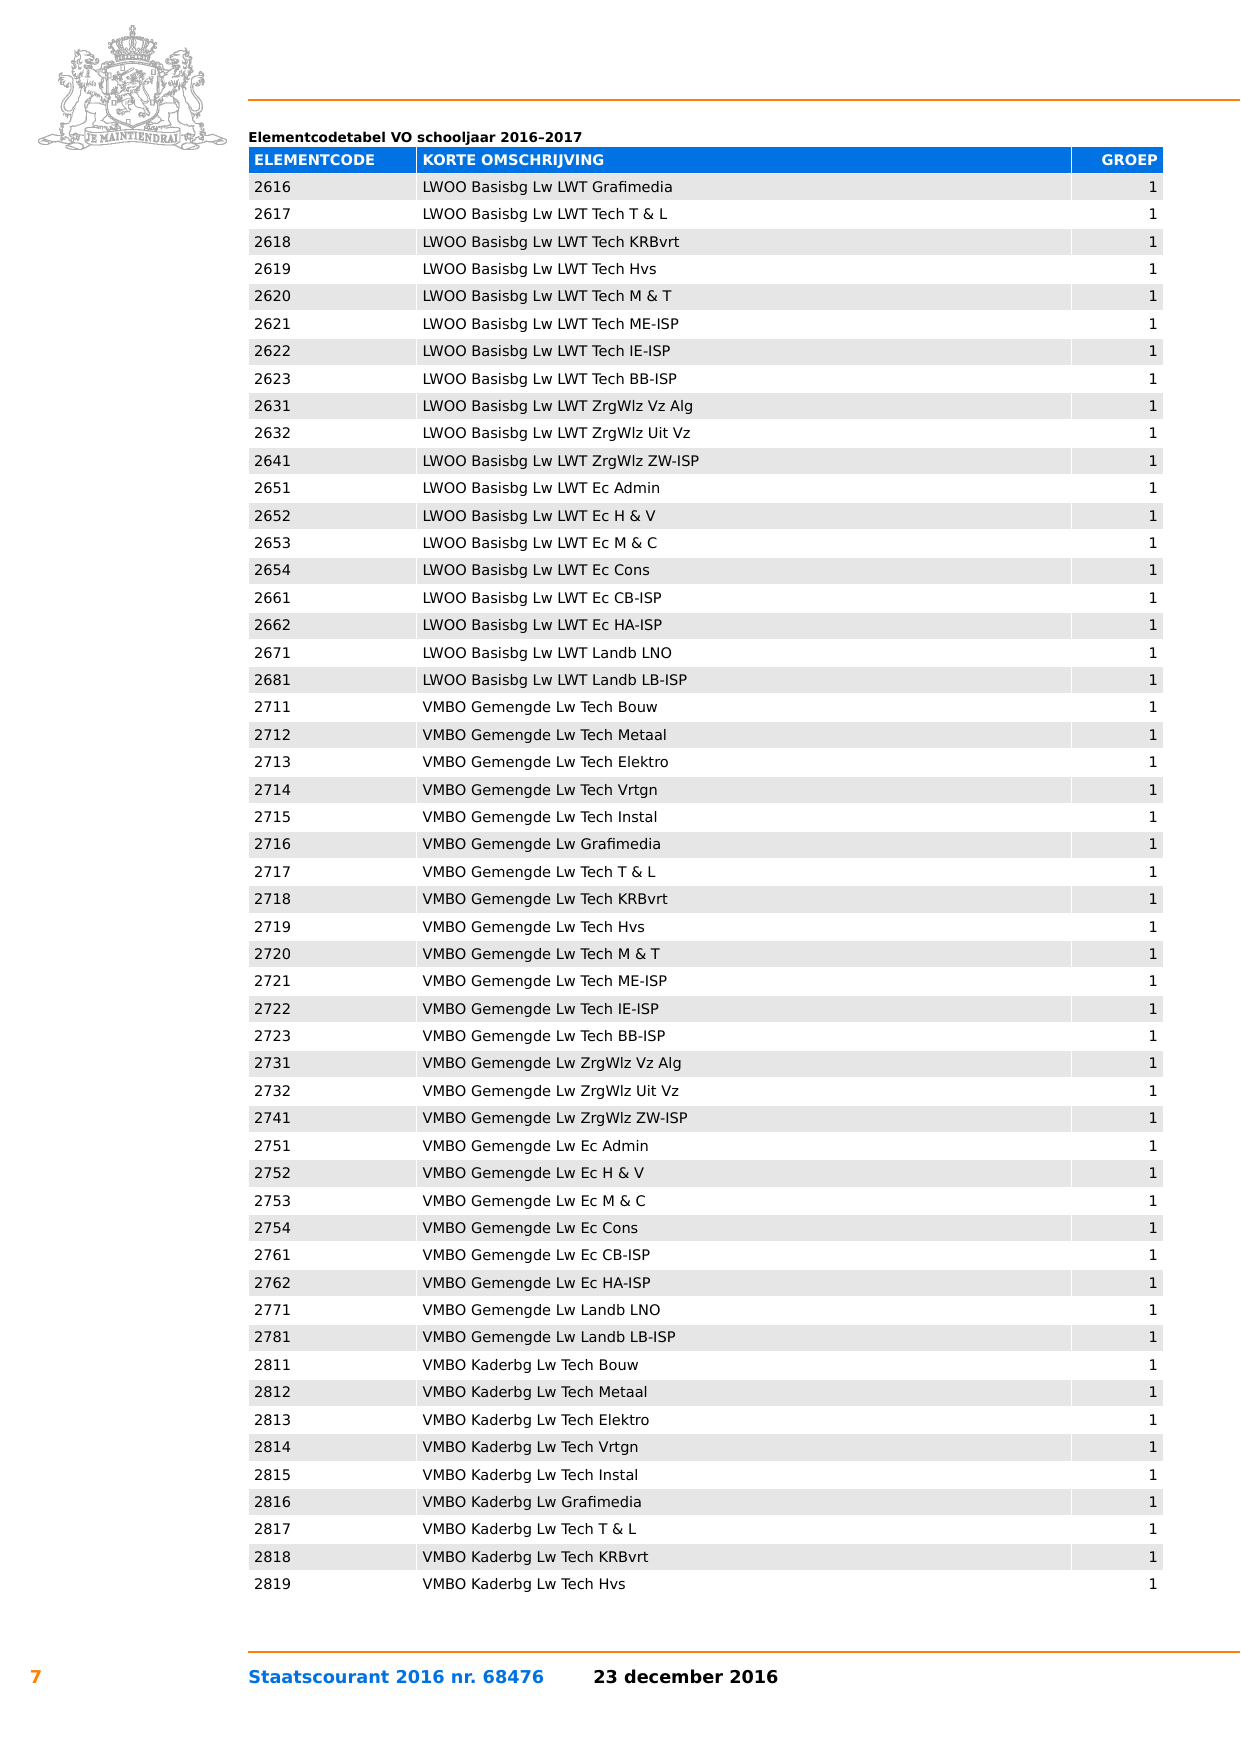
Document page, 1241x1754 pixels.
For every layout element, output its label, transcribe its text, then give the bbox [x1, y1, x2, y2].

table_cell 2641 [249, 448, 416, 474]
table_cell VMBO Gemengde Lw Landb LB-ISP [417, 1325, 1071, 1351]
table_cell VMBO Gemengde Lw ZrgWlz Vz Alg [417, 1051, 1071, 1077]
table_cell 1 [1072, 558, 1163, 584]
table_cell 2716 [249, 832, 416, 858]
table_cell ELEMENTCODE [249, 147, 416, 173]
table_cell VMBO Gemengde Lw Ec Admin [417, 1133, 1071, 1159]
table_cell 1 [1072, 886, 1163, 913]
table_cell 1 [1072, 1407, 1163, 1433]
table_cell 2813 [249, 1407, 416, 1433]
table_cell VMBO Gemengde Lw Ec H & V [417, 1160, 1071, 1187]
table_cell 1 [1072, 1106, 1163, 1132]
table_cell 1 [1072, 1352, 1163, 1378]
table_cell VMBO Kaderbg Lw Tech Elektro [417, 1407, 1071, 1433]
table_cell 1 [1072, 229, 1163, 255]
table_cell 1 [1072, 174, 1163, 200]
table_cell 2623 [249, 366, 416, 392]
table_cell VMBO Kaderbg Lw Tech Metaal [417, 1380, 1071, 1406]
table_cell VMBO Gemengde Lw Tech KRBvrt [417, 886, 1071, 913]
table_cell VMBO Gemengde Lw Tech IE-ISP [417, 996, 1071, 1022]
table_cell 2811 [249, 1352, 416, 1378]
table_cell 2652 [249, 503, 416, 529]
table_cell 1 [1072, 667, 1163, 693]
table_cell 1 [1072, 256, 1163, 283]
table_cell 1 [1072, 393, 1163, 419]
table_cell 2671 [249, 640, 416, 666]
table_cell LWOO Basisbg Lw LWT Tech BB-ISP [417, 366, 1071, 392]
table_cell 2715 [249, 804, 416, 831]
table_cell VMBO Gemengde Lw Grafimedia [417, 832, 1071, 858]
table_cell 2713 [249, 749, 416, 776]
table_cell 1 [1072, 1544, 1163, 1570]
table_cell 2661 [249, 585, 416, 611]
table_cell 2721 [249, 969, 416, 995]
table_cell LWOO Basisbg Lw LWT Landb LB-ISP [417, 667, 1071, 693]
table_cell VMBO Gemengde Lw Tech Hvs [417, 914, 1071, 940]
table_cell VMBO Gemengde Lw Tech Elektro [417, 749, 1071, 776]
table_cell 2722 [249, 996, 416, 1022]
table_cell 1 [1072, 1297, 1163, 1324]
table_cell VMBO Gemengde Lw Landb LNO [417, 1297, 1071, 1324]
table_cell 1 [1072, 366, 1163, 392]
table_cell VMBO Gemengde Lw ZrgWlz ZW-ISP [417, 1106, 1071, 1132]
table_cell 2761 [249, 1243, 416, 1269]
table_cell 1 [1072, 311, 1163, 337]
table_cell 1 [1072, 1270, 1163, 1296]
table_cell 2812 [249, 1380, 416, 1406]
table_cell 1 [1072, 1160, 1163, 1187]
table_cell 1 [1072, 1215, 1163, 1241]
table_cell VMBO Gemengde Lw Ec M & C [417, 1188, 1071, 1214]
table_cell 1 [1072, 1462, 1163, 1488]
table_cell VMBO Gemengde Lw Tech T & L [417, 859, 1071, 885]
table_cell 1 [1072, 1489, 1163, 1515]
table_cell 2714 [249, 777, 416, 803]
table_cell 1 [1072, 832, 1163, 858]
table_cell 1 [1072, 1571, 1163, 1598]
table_cell 2751 [249, 1133, 416, 1159]
table_cell 1 [1072, 969, 1163, 995]
table_cell LWOO Basisbg Lw LWT Ec Cons [417, 558, 1071, 584]
table_cell 1 [1072, 585, 1163, 611]
table_cell LWOO Basisbg Lw LWT Ec CB-ISP [417, 585, 1071, 611]
table_cell 1 [1072, 448, 1163, 474]
table_cell 1 [1072, 722, 1163, 748]
table_cell 2617 [249, 201, 416, 228]
table_cell 2719 [249, 914, 416, 940]
table_cell 2814 [249, 1434, 416, 1461]
table_cell 2718 [249, 886, 416, 913]
table_cell 2662 [249, 613, 416, 639]
table_cell 2720 [249, 941, 416, 967]
table_cell VMBO Gemengde Lw Tech Vrtgn [417, 777, 1071, 803]
table_cell 1 [1072, 1243, 1163, 1269]
table_cell 2618 [249, 229, 416, 255]
table_cell VMBO Kaderbg Lw Grafimedia [417, 1489, 1071, 1515]
table_cell LWOO Basisbg Lw LWT Ec M & C [417, 530, 1071, 557]
table_cell 1 [1072, 201, 1163, 228]
table_header Elementcodetabel VO schooljaar 2016–2017 [248, 130, 1163, 146]
table_cell LWOO Basisbg Lw LWT Tech ME-ISP [417, 311, 1071, 337]
table_cell 1 [1072, 996, 1163, 1022]
table_cell 1 [1072, 1023, 1163, 1050]
table_cell LWOO Basisbg Lw LWT ZrgWlz ZW-ISP [417, 448, 1071, 474]
table_cell 2781 [249, 1325, 416, 1351]
table_cell 1 [1072, 914, 1163, 940]
table_cell 2819 [249, 1571, 416, 1598]
table_cell VMBO Kaderbg Lw Tech KRBvrt [417, 1544, 1071, 1570]
table_cell 2631 [249, 393, 416, 419]
table_cell VMBO Gemengde Lw Tech ME-ISP [417, 969, 1071, 995]
table_cell LWOO Basisbg Lw LWT Tech Hvs [417, 256, 1071, 283]
table_cell LWOO Basisbg Lw LWT Tech KRBvrt [417, 229, 1071, 255]
table_cell LWOO Basisbg Lw LWT Ec Admin [417, 475, 1071, 502]
table_cell VMBO Gemengde Lw Tech Instal [417, 804, 1071, 831]
table_cell 1 [1072, 1078, 1163, 1104]
table_cell 1 [1072, 1188, 1163, 1214]
table_cell 1 [1072, 530, 1163, 557]
table_cell 1 [1072, 284, 1163, 310]
table_cell 1 [1072, 1133, 1163, 1159]
table_cell 2754 [249, 1215, 416, 1241]
table_cell 1 [1072, 941, 1163, 967]
table_cell 2653 [249, 530, 416, 557]
table_cell 1 [1072, 695, 1163, 721]
table_cell 2651 [249, 475, 416, 502]
table_cell 2752 [249, 1160, 416, 1187]
table_cell 1 [1072, 1380, 1163, 1406]
table_cell 2816 [249, 1489, 416, 1515]
table_cell 1 [1072, 475, 1163, 502]
table_cell 1 [1072, 1325, 1163, 1351]
table_cell 2723 [249, 1023, 416, 1050]
table_cell LWOO Basisbg Lw LWT Landb LNO [417, 640, 1071, 666]
table_cell VMBO Gemengde Lw Ec HA-ISP [417, 1270, 1071, 1296]
table_cell VMBO Kaderbg Lw Tech Hvs [417, 1571, 1071, 1598]
table_cell LWOO Basisbg Lw LWT Tech M & T [417, 284, 1071, 310]
table_cell VMBO Gemengde Lw Tech BB-ISP [417, 1023, 1071, 1050]
table_cell 2711 [249, 695, 416, 721]
table_cell VMBO Gemengde Lw Ec CB-ISP [417, 1243, 1071, 1269]
table_cell 1 [1072, 749, 1163, 776]
table_cell 2619 [249, 256, 416, 283]
table_cell 2762 [249, 1270, 416, 1296]
table_cell 2771 [249, 1297, 416, 1324]
picture [38, 25, 227, 150]
table_cell GROEP [1072, 147, 1163, 173]
table_cell 1 [1072, 1051, 1163, 1077]
table_cell VMBO Kaderbg Lw Tech T & L [417, 1516, 1071, 1543]
table_cell 2818 [249, 1544, 416, 1570]
table_cell 2622 [249, 339, 416, 365]
table_cell VMBO Gemengde Lw Ec Cons [417, 1215, 1071, 1241]
table_cell LWOO Basisbg Lw LWT ZrgWlz Uit Vz [417, 421, 1071, 447]
table_cell 2616 [249, 174, 416, 200]
table_cell 1 [1072, 1434, 1163, 1461]
table_cell 1 [1072, 503, 1163, 529]
table_cell VMBO Gemengde Lw Tech Metaal [417, 722, 1071, 748]
table_cell 2632 [249, 421, 416, 447]
table_cell VMBO Gemengde Lw Tech Bouw [417, 695, 1071, 721]
table_cell LWOO Basisbg Lw LWT Ec H & V [417, 503, 1071, 529]
table_cell VMBO Gemengde Lw ZrgWlz Uit Vz [417, 1078, 1071, 1104]
table_cell 2732 [249, 1078, 416, 1104]
table_cell 2621 [249, 311, 416, 337]
table_cell 2815 [249, 1462, 416, 1488]
table_cell 2731 [249, 1051, 416, 1077]
table_cell 2817 [249, 1516, 416, 1543]
table_cell 2712 [249, 722, 416, 748]
table_cell 2741 [249, 1106, 416, 1132]
table_cell 1 [1072, 640, 1163, 666]
table_cell LWOO Basisbg Lw LWT Tech IE-ISP [417, 339, 1071, 365]
table_cell LWOO Basisbg Lw LWT Grafimedia [417, 174, 1071, 200]
table_cell KORTE OMSCHRIJVING [417, 147, 1071, 173]
table_cell 1 [1072, 1516, 1163, 1543]
table_cell 2620 [249, 284, 416, 310]
table_cell 1 [1072, 859, 1163, 885]
table_cell 2753 [249, 1188, 416, 1214]
table_cell 2654 [249, 558, 416, 584]
table_cell 2681 [249, 667, 416, 693]
table_cell 1 [1072, 804, 1163, 831]
table_cell LWOO Basisbg Lw LWT Ec HA-ISP [417, 613, 1071, 639]
table_cell VMBO Kaderbg Lw Tech Vrtgn [417, 1434, 1071, 1461]
table_cell VMBO Kaderbg Lw Tech Instal [417, 1462, 1071, 1488]
table_cell VMBO Kaderbg Lw Tech Bouw [417, 1352, 1071, 1378]
table_cell LWOO Basisbg Lw LWT Tech T & L [417, 201, 1071, 228]
table_cell 1 [1072, 339, 1163, 365]
table_cell VMBO Gemengde Lw Tech M & T [417, 941, 1071, 967]
table_cell 1 [1072, 777, 1163, 803]
table_cell 1 [1072, 613, 1163, 639]
table_cell 1 [1072, 421, 1163, 447]
table_cell LWOO Basisbg Lw LWT ZrgWlz Vz Alg [417, 393, 1071, 419]
table_cell 2717 [249, 859, 416, 885]
